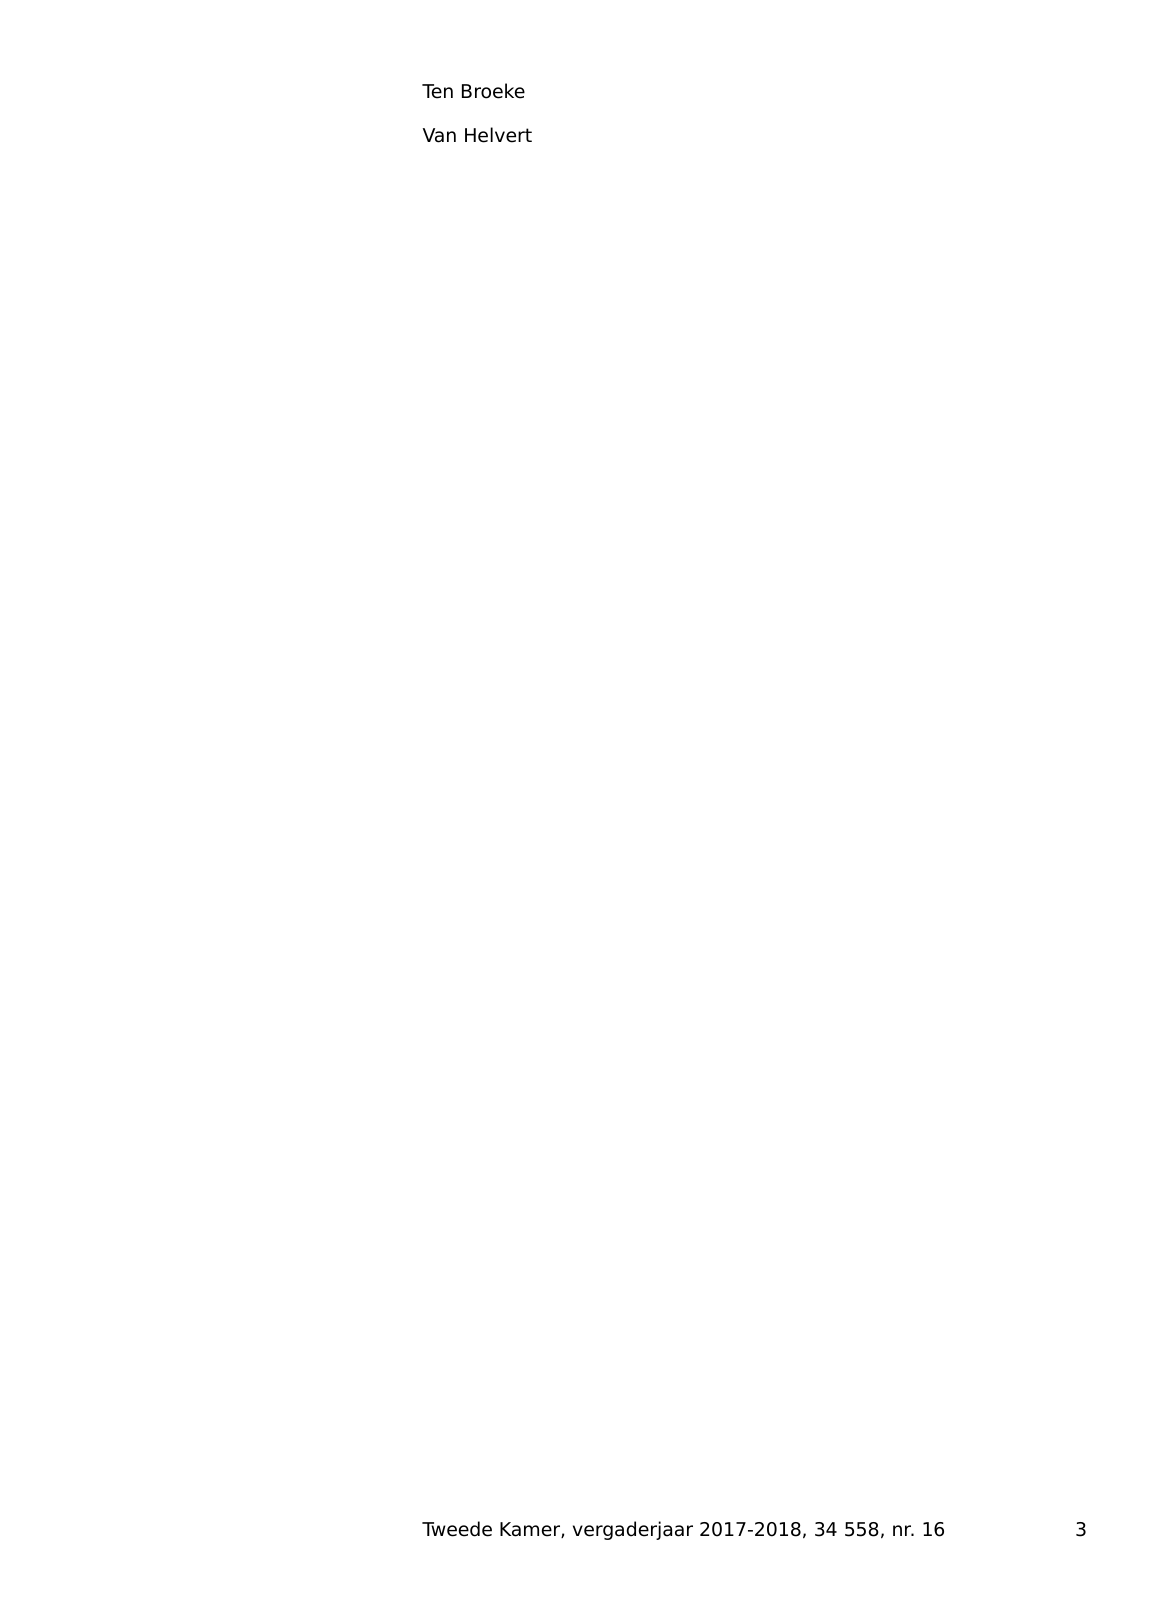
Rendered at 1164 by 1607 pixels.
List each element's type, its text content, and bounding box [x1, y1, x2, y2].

text Ten Broeke Van Helvert [422, 59, 1087, 147]
